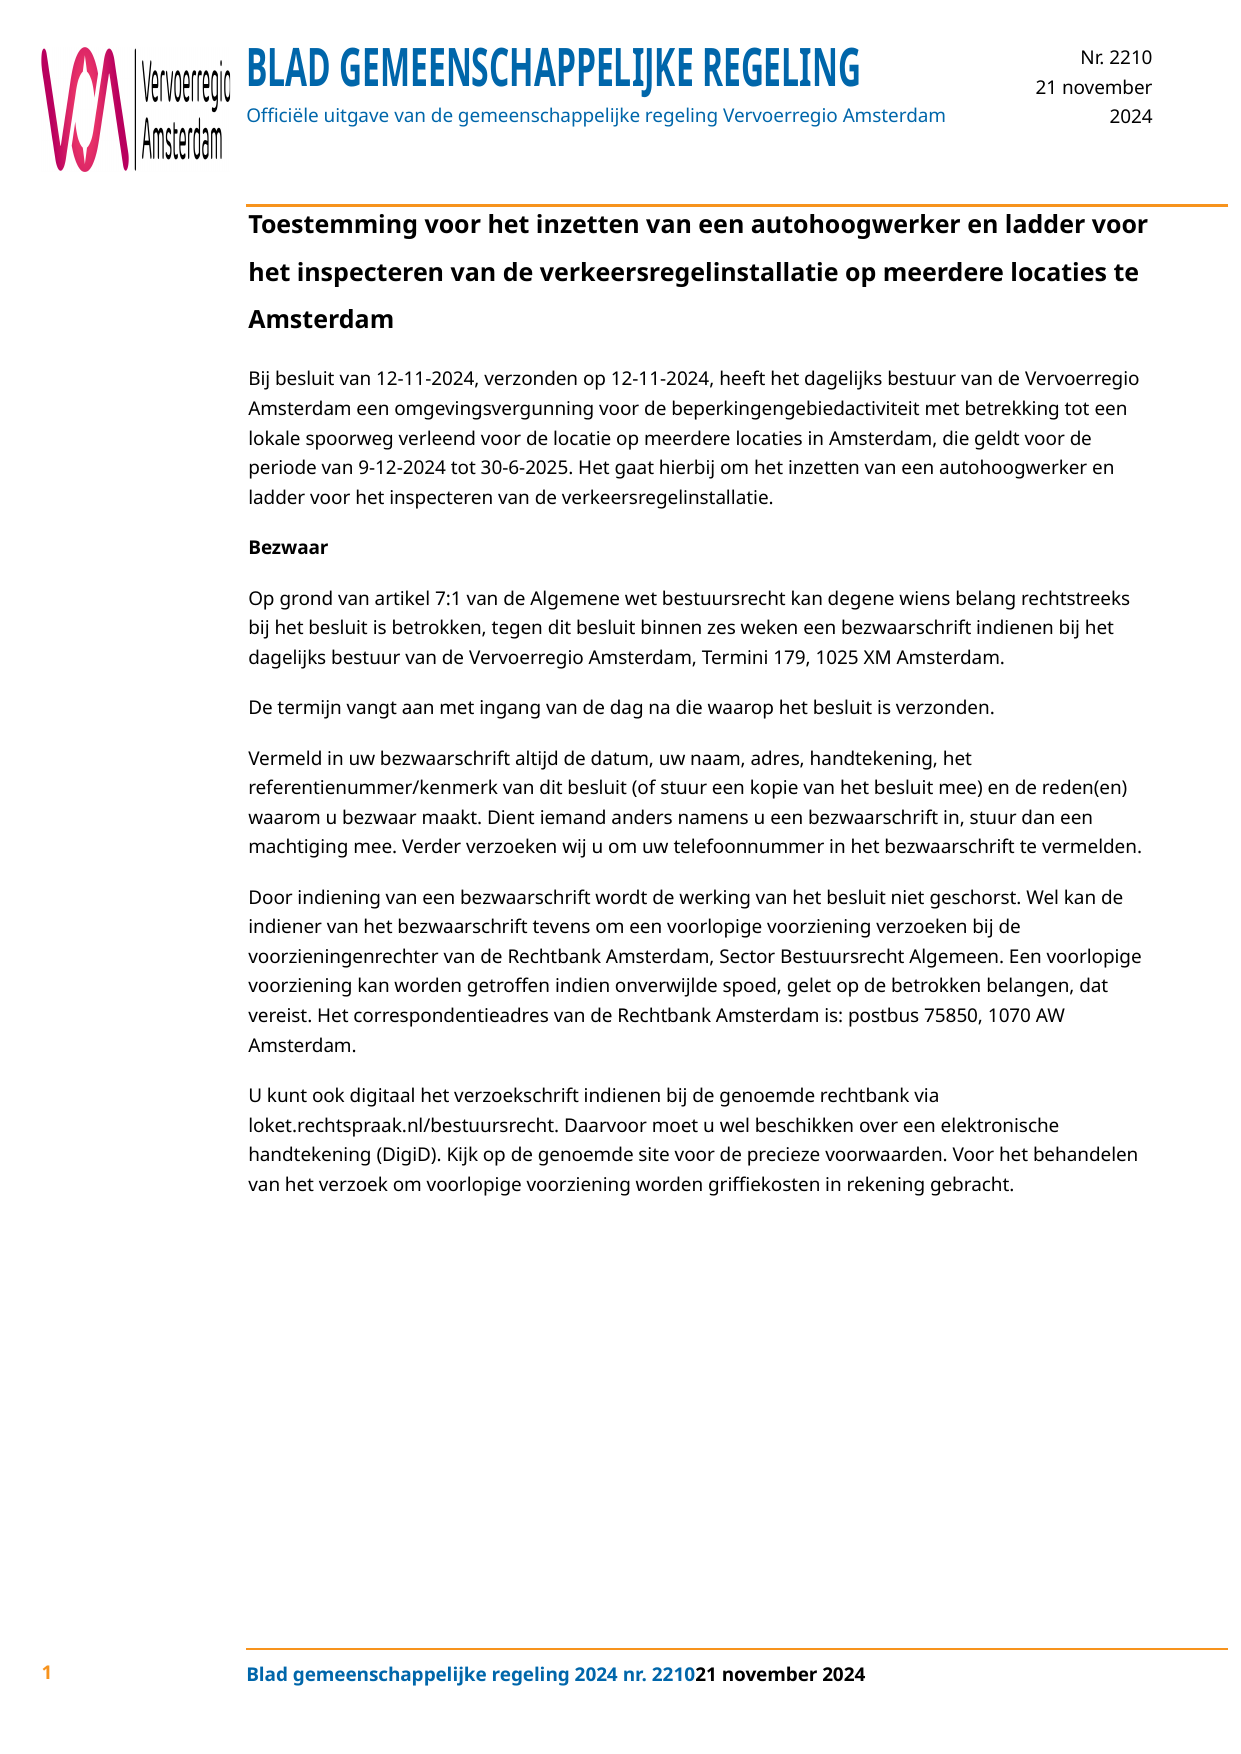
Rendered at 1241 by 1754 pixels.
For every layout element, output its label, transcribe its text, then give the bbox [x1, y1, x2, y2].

text Bij besluit van 12-11-2024, verzonden op 12-11-2024, heeft het dagelijks bestuur van de Vervoerregio Amsterdam een omgevingsvergunning voor de beperkingengebiedactiviteit met betrekking tot een lokale spoorweg verleend voor de locatie op meerdere locaties in Amsterdam, die geldt voor de periode van 9-12-2024 tot 30-6-2025. Het gaat hierbij om het inzetten van een autohoogwerker en ladder voor het inspecteren van de verkeersregelinstallatie. [248, 366, 1152, 509]
text U kunt ook digitaal het verzoekschrift indienen bij de genoemde rechtbank via loket.rechtspraak.nl/bestuursrecht. Daarvoor moet u wel beschikken over een elektronische handtekening (DigiD). Kijk op de genoemde site voor de precieze voorwaarden. Voor het behandelen van het verzoek om voorlopige voorziening worden griffiekosten in rekening gebracht. [248, 1082, 1152, 1197]
text Door indiening van een bezwaarschrift wordt de werking van het besluit niet geschorst. Wel kan de indiener van het bezwaarschrift tevens om een voorlopige voorziening verzoeken bij de voorzieningenrechter van de Rechtbank Amsterdam, Sector Bestuursrecht Algemeen. Een voorlopige voorziening kan worden getroffen indien onverwijlde spoed, gelet op de betrokken belangen, dat vereist. Het correspondentieadres van de Rechtbank Amsterdam is: postbus 75850, 1070 AW Amsterdam. [248, 884, 1152, 1057]
picture [41, 47, 231, 172]
text Op grond van artikel 7:1 van de Algemene wet bestuursrecht kan degene wiens belang rechtstreeks bij het besluit is betrokken, tegen dit besluit binnen zes weken een bezwaarschrift indienen bij het dagelijks bestuur van de Vervoerregio Amsterdam, Termini 179, 1025 XM Amsterdam. [248, 585, 1152, 669]
text Vermeld in uw bezwaarschrift altijd de datum, uw naam, adres, handtekening, het referentienummer/kenmerk van dit besluit (of stuur een kopie van het besluit mee) en de reden(en) waarom u bezwaar maakt. Dient iemand anders namens u een bezwaarschrift in, stuur dan een machtiging mee. Verder verzoeken wij u om uw telefoonnummer in het bezwaarschrift te vermelden. [248, 745, 1152, 859]
text De termijn vangt aan met ingang van de dag na die waarop het besluit is verzonden. [248, 694, 1152, 720]
text Bezwaar [248, 534, 1152, 560]
text Toestemming voor het inzetten van een autohoogwerker en ladder voor het inspecteren van de verkeersregelinstallatie op meerdere locaties te Amsterdam [248, 207, 1152, 336]
